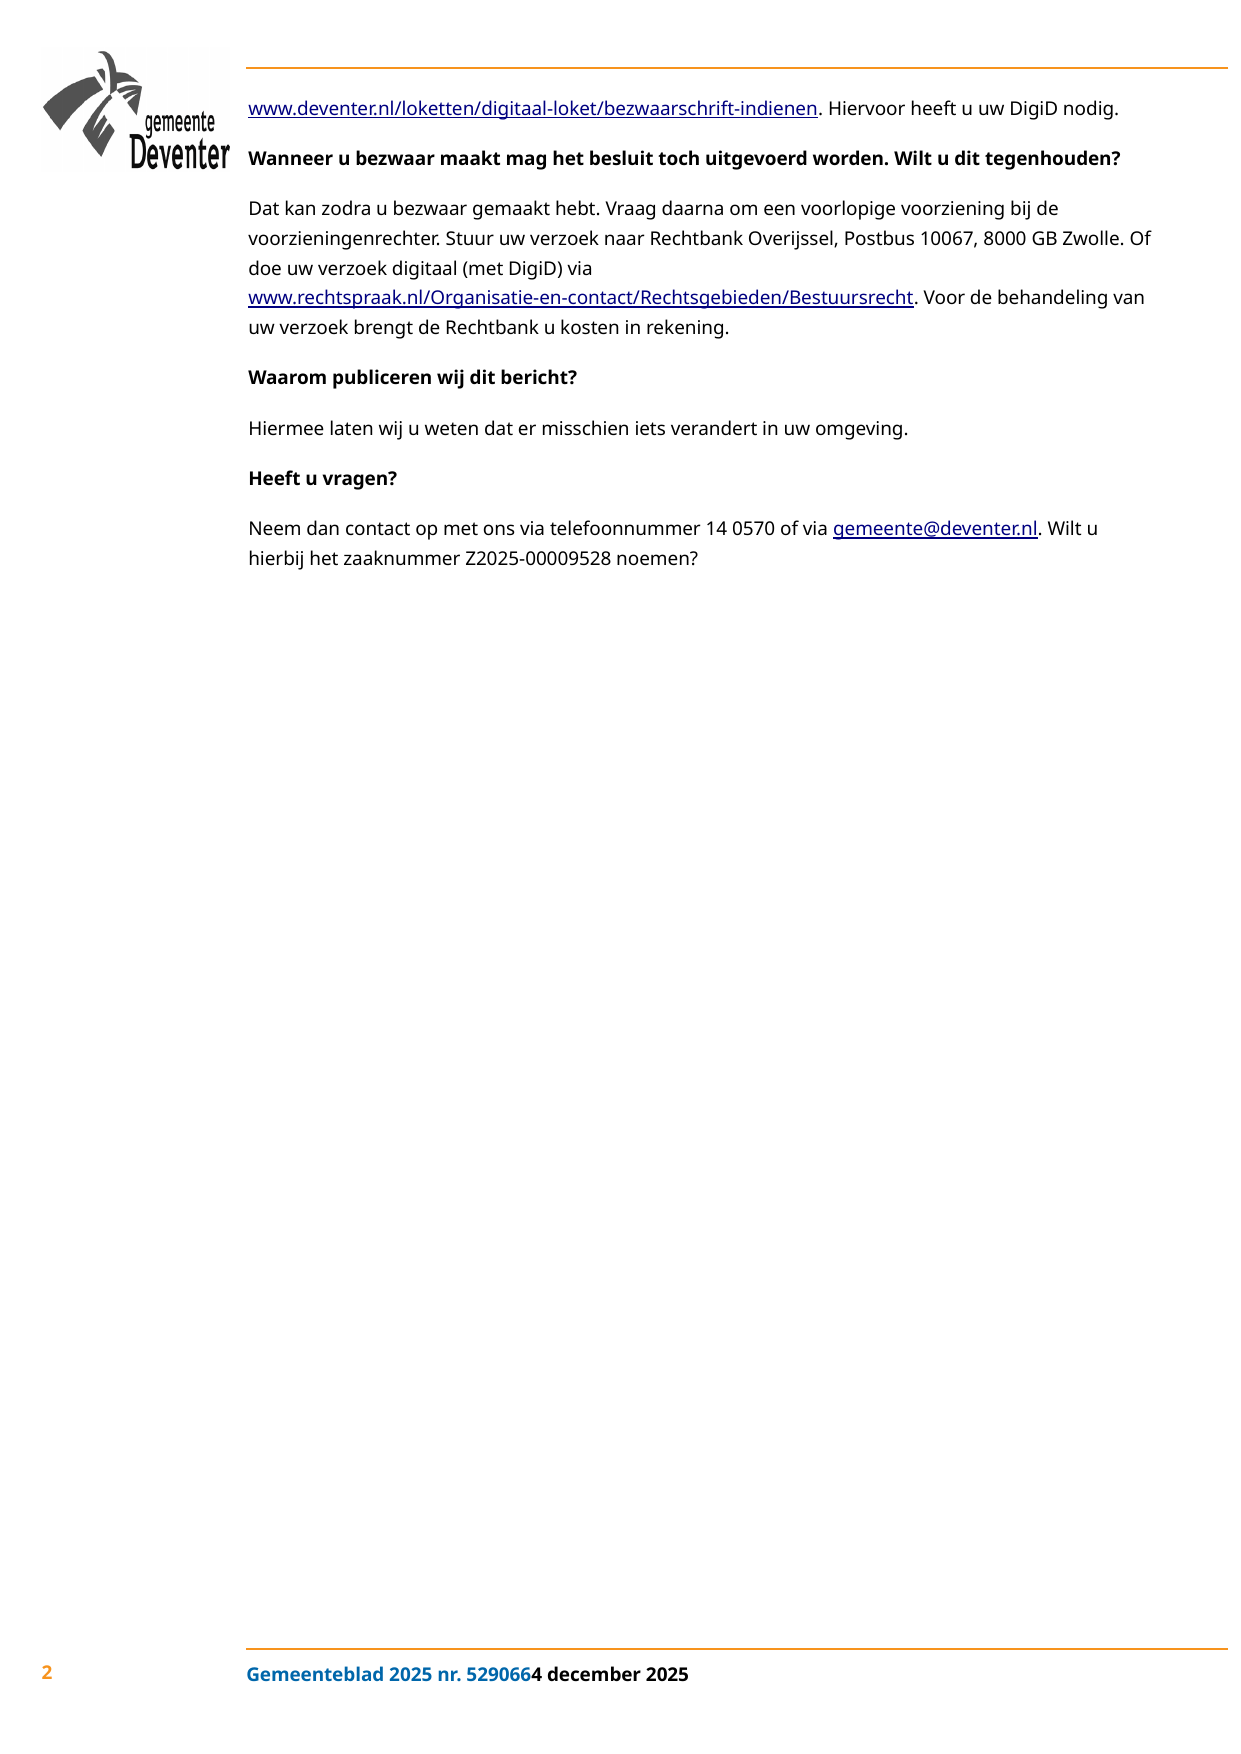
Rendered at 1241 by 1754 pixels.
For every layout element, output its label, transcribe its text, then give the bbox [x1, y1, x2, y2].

picture [41, 47, 231, 172]
text Heeft u vragen? [248, 465, 1152, 491]
text www.deventer.nl/loketten/digitaal-loket/bezwaarschrift-indienen. Hiervoor heeft u uw DigiD nodig. [248, 95, 1152, 121]
text Dat kan zodra u bezwaar gemaakt hebt. Vraag daarna om een voorlopige voorziening bij de voorzieningenrechter. Stuur uw verzoek naar Rechtbank Overijssel, Postbus 10067, 8000 GB Zwolle. Of doe uw verzoek digitaal (met DigiD) via www.rechtspraak.nl/Organisatie-en-contact/Rechtsgebieden/Bestuursrecht. Voor de behandeling van uw verzoek brengt de Rechtbank u kosten in rekening. [248, 196, 1152, 340]
text Neem dan contact op met ons via telefoonnummer 14 0570 of via gemeente@deventer.nl. Wilt u hierbij het zaaknummer Z2025-00009528 noemen? [248, 516, 1152, 571]
text Waarom publiceren wij dit bericht? [248, 364, 1152, 390]
text Wanneer u bezwaar maakt mag het besluit toch uitgevoerd worden. Wilt u dit tegenhouden? [248, 145, 1152, 171]
text Hiermee laten wij u weten dat er misschien iets verandert in uw omgeving. [248, 415, 1152, 441]
